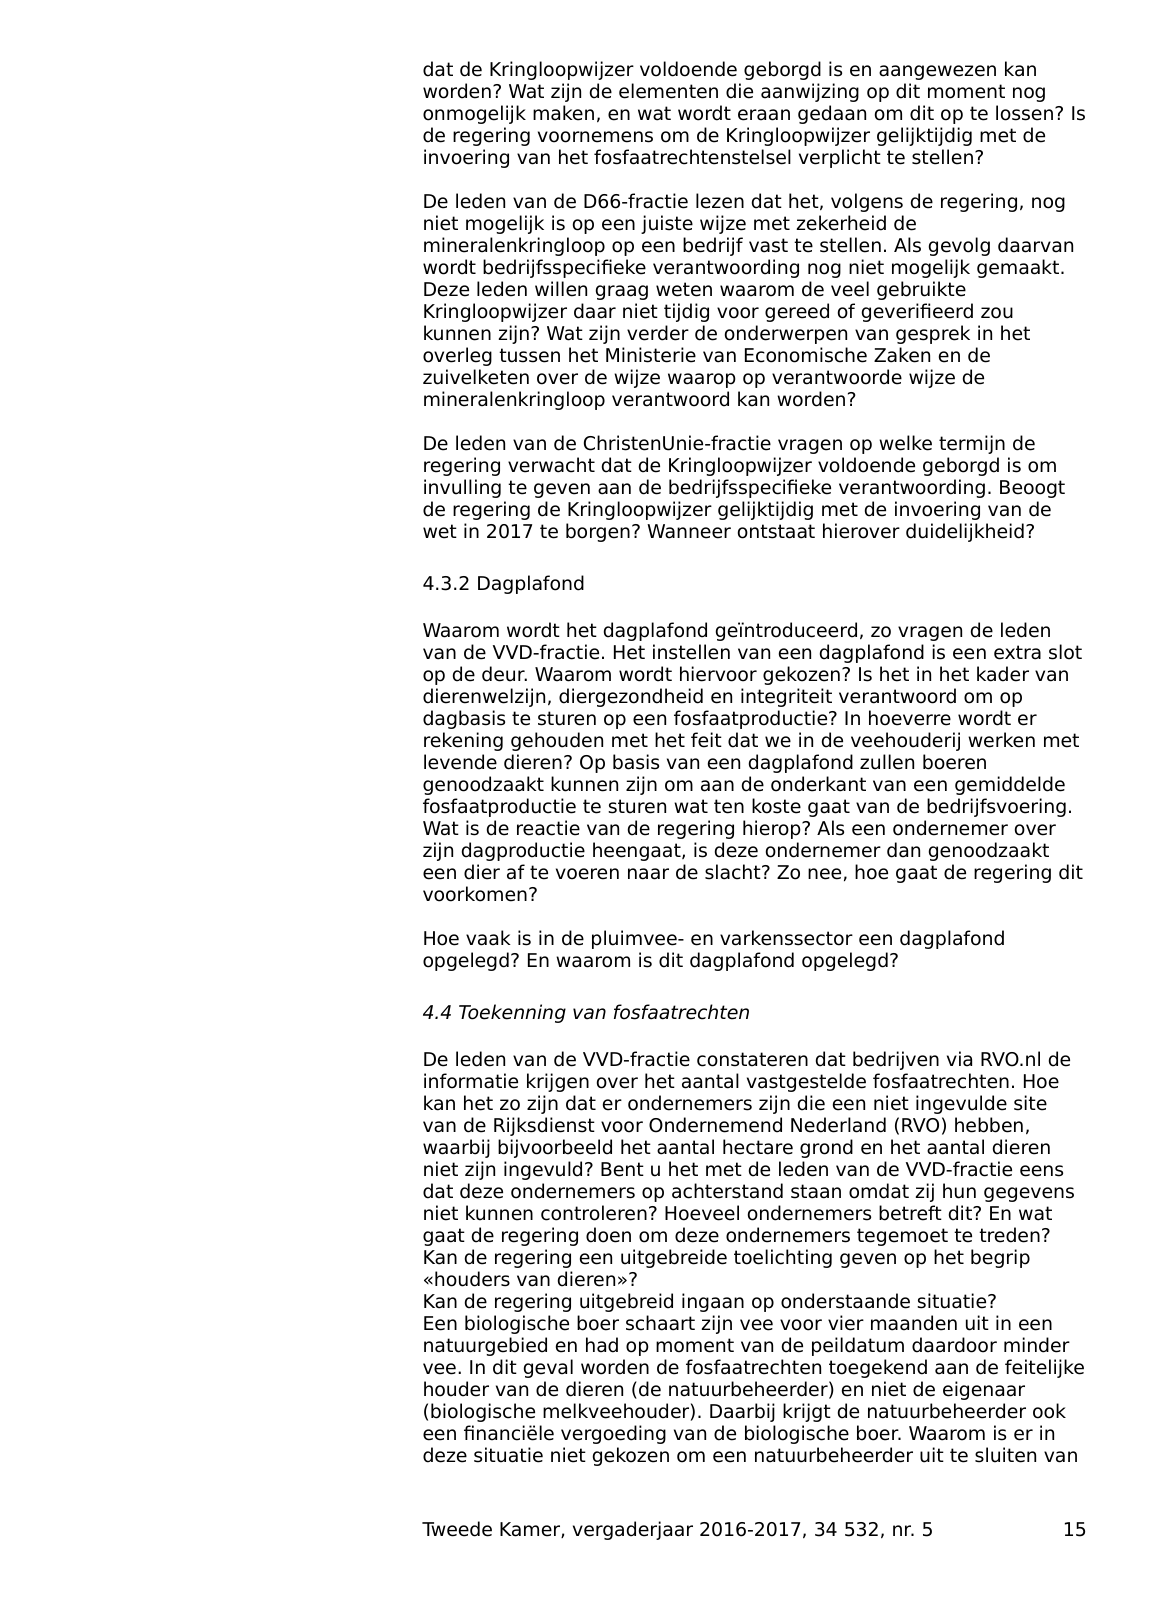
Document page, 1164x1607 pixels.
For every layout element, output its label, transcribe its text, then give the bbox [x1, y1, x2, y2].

text Kan de regering uitgebreid ingaan op onderstaande situatie? [422, 1291, 1087, 1313]
text Een biologische boer schaart zijn vee voor vier maanden uit in een natuurgebied en had op moment van de peildatum daardoor minder vee. In dit geval worden de fosfaatrechten toegekend aan de feitelijke houder van de dieren (de natuurbeheerder) en niet de eigenaar (biologische melkveehouder). Daarbij krijgt de natuurbeheerder ook een financiële vergoeding van de biologische boer. Waarom is er in deze situatie niet gekozen om een natuurbeheerder uit te sluiten van [422, 1313, 1087, 1466]
text Waarom wordt het dagplafond geïntroduceerd, zo vragen de leden van de VVD-fractie. Het instellen van een dagplafond is een extra slot op de deur. Waarom wordt hiervoor gekozen? Is het in het kader van dierenwelzijn, diergezondheid en integriteit verantwoord om op dagbasis te sturen op een fosfaatproductie? In hoeverre wordt er rekening gehouden met het feit dat we in de veehouderij werken met levende dieren? Op basis van een dagplafond zullen boeren genoodzaakt kunnen zijn om aan de onderkant van een gemiddelde fosfaatproductie te sturen wat ten koste gaat van de bedrijfsvoering. Wat is de reactie van de regering hierop? Als een ondernemer over zijn dagproductie heengaat, is deze ondernemer dan genoodzaakt een dier af te voeren naar de slacht? Zo nee, hoe gaat de regering dit voorkomen? [422, 620, 1087, 906]
text Kan de regering een uitgebreide toelichting geven op het begrip «houders van dieren»? [422, 1247, 1087, 1291]
text De leden van de VVD-fractie constateren dat bedrijven via RVO.nl de informatie krijgen over het aantal vastgestelde fosfaatrechten. Hoe kan het zo zijn dat er ondernemers zijn die een niet ingevulde site van de Rijksdienst voor Ondernemend Nederland (RVO) hebben, waarbij bijvoorbeeld het aantal hectare grond en het aantal dieren niet zijn ingevuld? Bent u het met de leden van de VVD-fractie eens dat deze ondernemers op achterstand staan omdat zij hun gegevens niet kunnen controleren? Hoeveel ondernemers betreft dit? En wat gaat de regering doen om deze ondernemers tegemoet te treden? [422, 1049, 1087, 1247]
text Hoe vaak is in de pluimvee- en varkenssector een dagplafond opgelegd? En waarom is dit dagplafond opgelegd? [422, 928, 1087, 972]
text dat de Kringloopwijzer voldoende geborgd is en aangewezen kan worden? Wat zijn de elementen die aanwijzing op dit moment nog onmogelijk maken, en wat wordt eraan gedaan om dit op te lossen? Is de regering voornemens om de Kringloopwijzer gelijktijdig met de invoering van het fosfaatrechtenstelsel verplicht te stellen? [422, 59, 1087, 169]
text De leden van de ChristenUnie-fractie vragen op welke termijn de regering verwacht dat de Kringloopwijzer voldoende geborgd is om invulling te geven aan de bedrijfsspecifieke verantwoording. Beoogt de regering de Kringloopwijzer gelijktijdig met de invoering van de wet in 2017 te borgen? Wanneer ontstaat hierover duidelijkheid? [422, 433, 1087, 543]
subtitle 4.4 Toekenning van fosfaatrechten [422, 1002, 1087, 1024]
subtitle 4.3.2 Dagplafond [422, 573, 1087, 595]
text De leden van de D66-fractie lezen dat het, volgens de regering, nog niet mogelijk is op een juiste wijze met zekerheid de mineralenkringloop op een bedrijf vast te stellen. Als gevolg daarvan wordt bedrijfsspecifieke verantwoording nog niet mogelijk gemaakt. Deze leden willen graag weten waarom de veel gebruikte Kringloopwijzer daar niet tijdig voor gereed of geverifieerd zou kunnen zijn? Wat zijn verder de onderwerpen van gesprek in het overleg tussen het Ministerie van Economische Zaken en de zuivelketen over de wijze waarop op verantwoorde wijze de mineralenkringloop verantwoord kan worden? [422, 191, 1087, 411]
